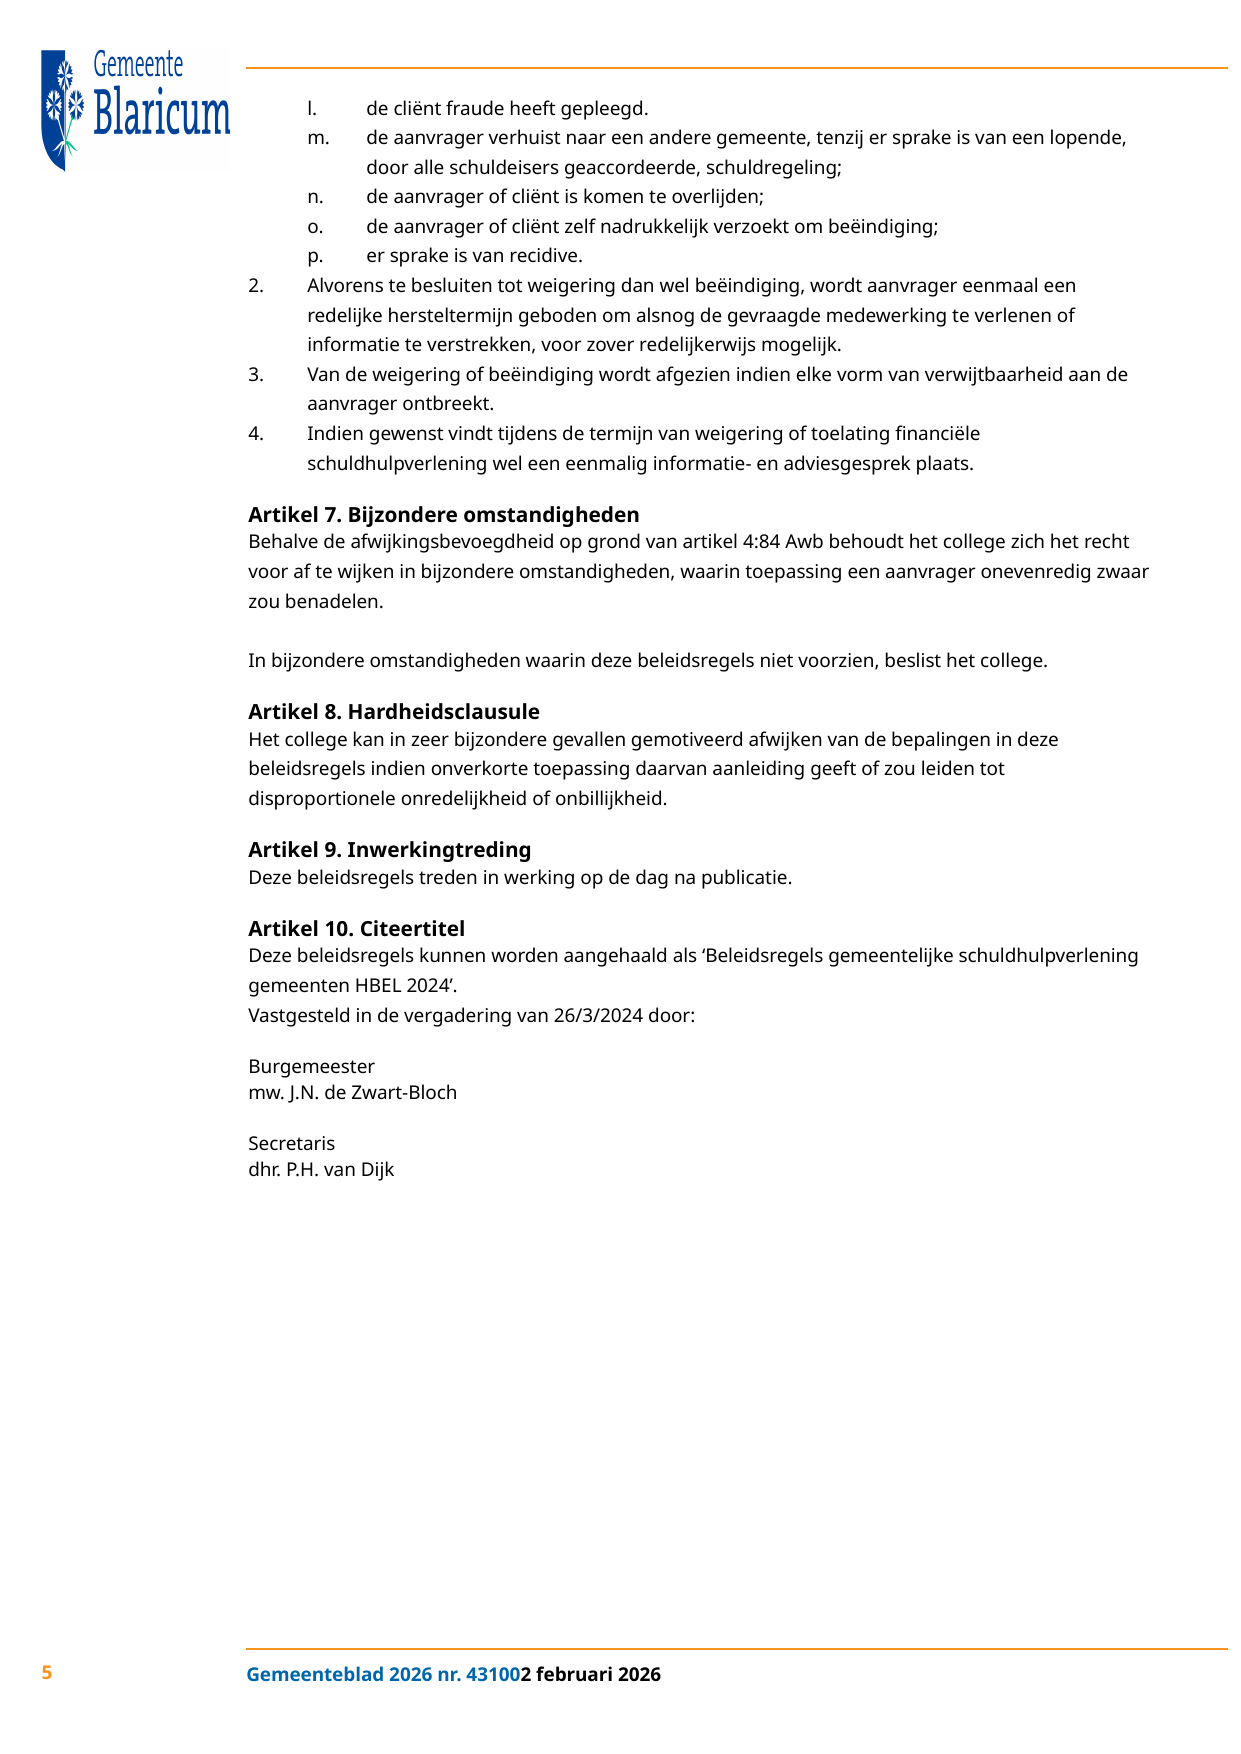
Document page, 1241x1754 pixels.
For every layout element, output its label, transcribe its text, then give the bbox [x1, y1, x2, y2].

text Artikel 9. Inwerkingtreding [248, 835, 1152, 864]
text In bijzondere omstandigheden waarin deze beleidsregels niet voorzien, beslist het college. [248, 647, 1152, 673]
text Secretaris [248, 1131, 1152, 1156]
text Artikel 10. Citeertitel [248, 914, 1152, 943]
list Alvorens te besluiten tot weigering dan wel beëindiging, wordt aanvrager eenmaal een redelijke hersteltermijn geboden om alsnog de gevraagde medewerking te verlenen of informatie te verstrekken, voor zover redelijkerwijs mogelijk. [248, 272, 1152, 357]
list Indien gewenst vindt tijdens de termijn van weigering of toelating financiële schuldhulpverlening wel een eenmalig informatie- en adviesgesprek plaats. [248, 420, 1152, 476]
text Artikel 7. Bijzondere omstandigheden [248, 500, 1152, 529]
list de cliënt fraude heeft gepleegd. [307, 95, 1152, 121]
text Burgemeester [248, 1053, 1152, 1079]
text Vastgesteld in de vergadering van 26/3/2024 door: [248, 1002, 1152, 1028]
list de aanvrager verhuist naar een andere gemeente, tenzij er sprake is van een lopende, door alle schuldeisers geaccordeerde, schuldregeling; [307, 124, 1152, 180]
list er sprake is van recidive. [307, 243, 1152, 268]
text Het college kan in zeer bijzondere gevallen gemotiveerd afwijken van de bepalingen in deze beleidsregels indien onverkorte toepassing daarvan aanleiding geeft of zou leiden tot disproportionele onredelijkheid of onbillijkheid. [248, 726, 1152, 811]
picture [41, 47, 231, 172]
text mw. J.N. de Zwart-Bloch [248, 1079, 1152, 1105]
list Van de weigering of beëindiging wordt afgezien indien elke vorm van verwijtbaarheid aan de aanvrager ontbreekt. [248, 361, 1152, 416]
text Artikel 8. Hardheidsclausule [248, 697, 1152, 726]
text Behalve de afwijkingsbevoegdheid op grond van artikel 4:84 Awb behoudt het college zich het recht voor af te wijken in bijzondere omstandigheden, waarin toepassing een aanvrager onevenredig zwaar zou benadelen. [248, 529, 1152, 613]
text Deze beleidsregels treden in werking op de dag na publicatie. [248, 864, 1152, 889]
list de aanvrager of cliënt zelf nadrukkelijk verzoekt om beëindiging; [307, 213, 1152, 239]
list de aanvrager of cliënt is komen te overlijden; [307, 183, 1152, 209]
text dhr. P.H. van Dijk [248, 1156, 1152, 1182]
text Deze beleidsregels kunnen worden aangehaald als ‘Beleidsregels gemeentelijke schuldhulpverlening gemeenten HBEL 2024’. [248, 943, 1152, 998]
